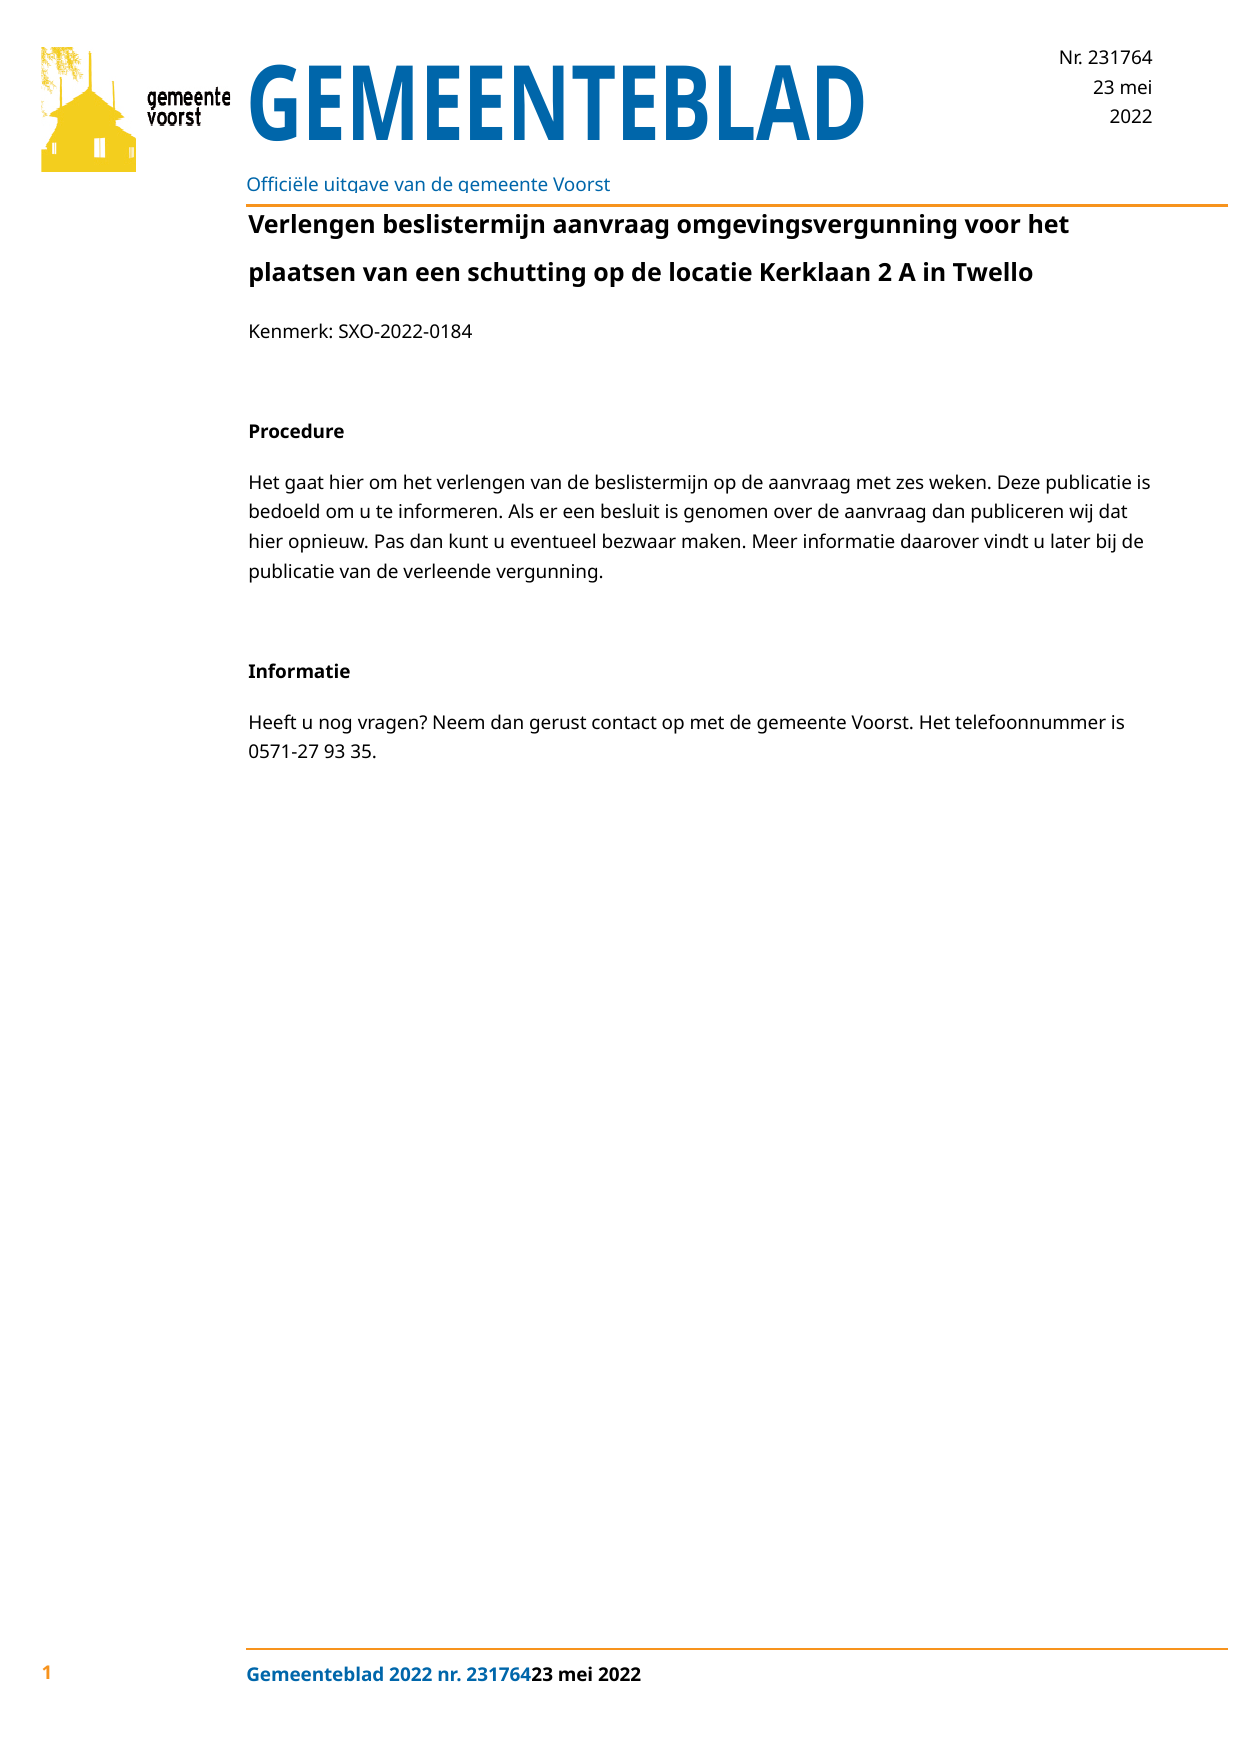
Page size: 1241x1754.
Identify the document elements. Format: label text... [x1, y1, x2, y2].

text Verlengen beslistermijn aanvraag omgevingsvergunning voor het plaatsen van een schutting op de locatie Kerklaan 2 A in Twello [248, 207, 1152, 288]
text Kenmerk: SXO-2022-0184 [248, 318, 1152, 344]
text Heeft u nog vragen? Neem dan gerust contact op met de gemeente Voorst. Het telefoonnummer is 0571-27 93 35. [248, 709, 1152, 764]
picture [41, 47, 231, 172]
text Procedure [248, 419, 1152, 444]
text Informatie [248, 659, 1152, 684]
text Het gaat hier om het verlengen van de beslistermijn op de aanvraag met zes weken. Deze publicatie is bedoeld om u te informeren. Als er een besluit is genomen over de aanvraag dan publiceren wij dat hier opnieuw. Pas dan kunt u eventueel bezwaar maken. Meer informatie daarover vindt u later bij de publicatie van de verleende vergunning. [248, 469, 1152, 584]
